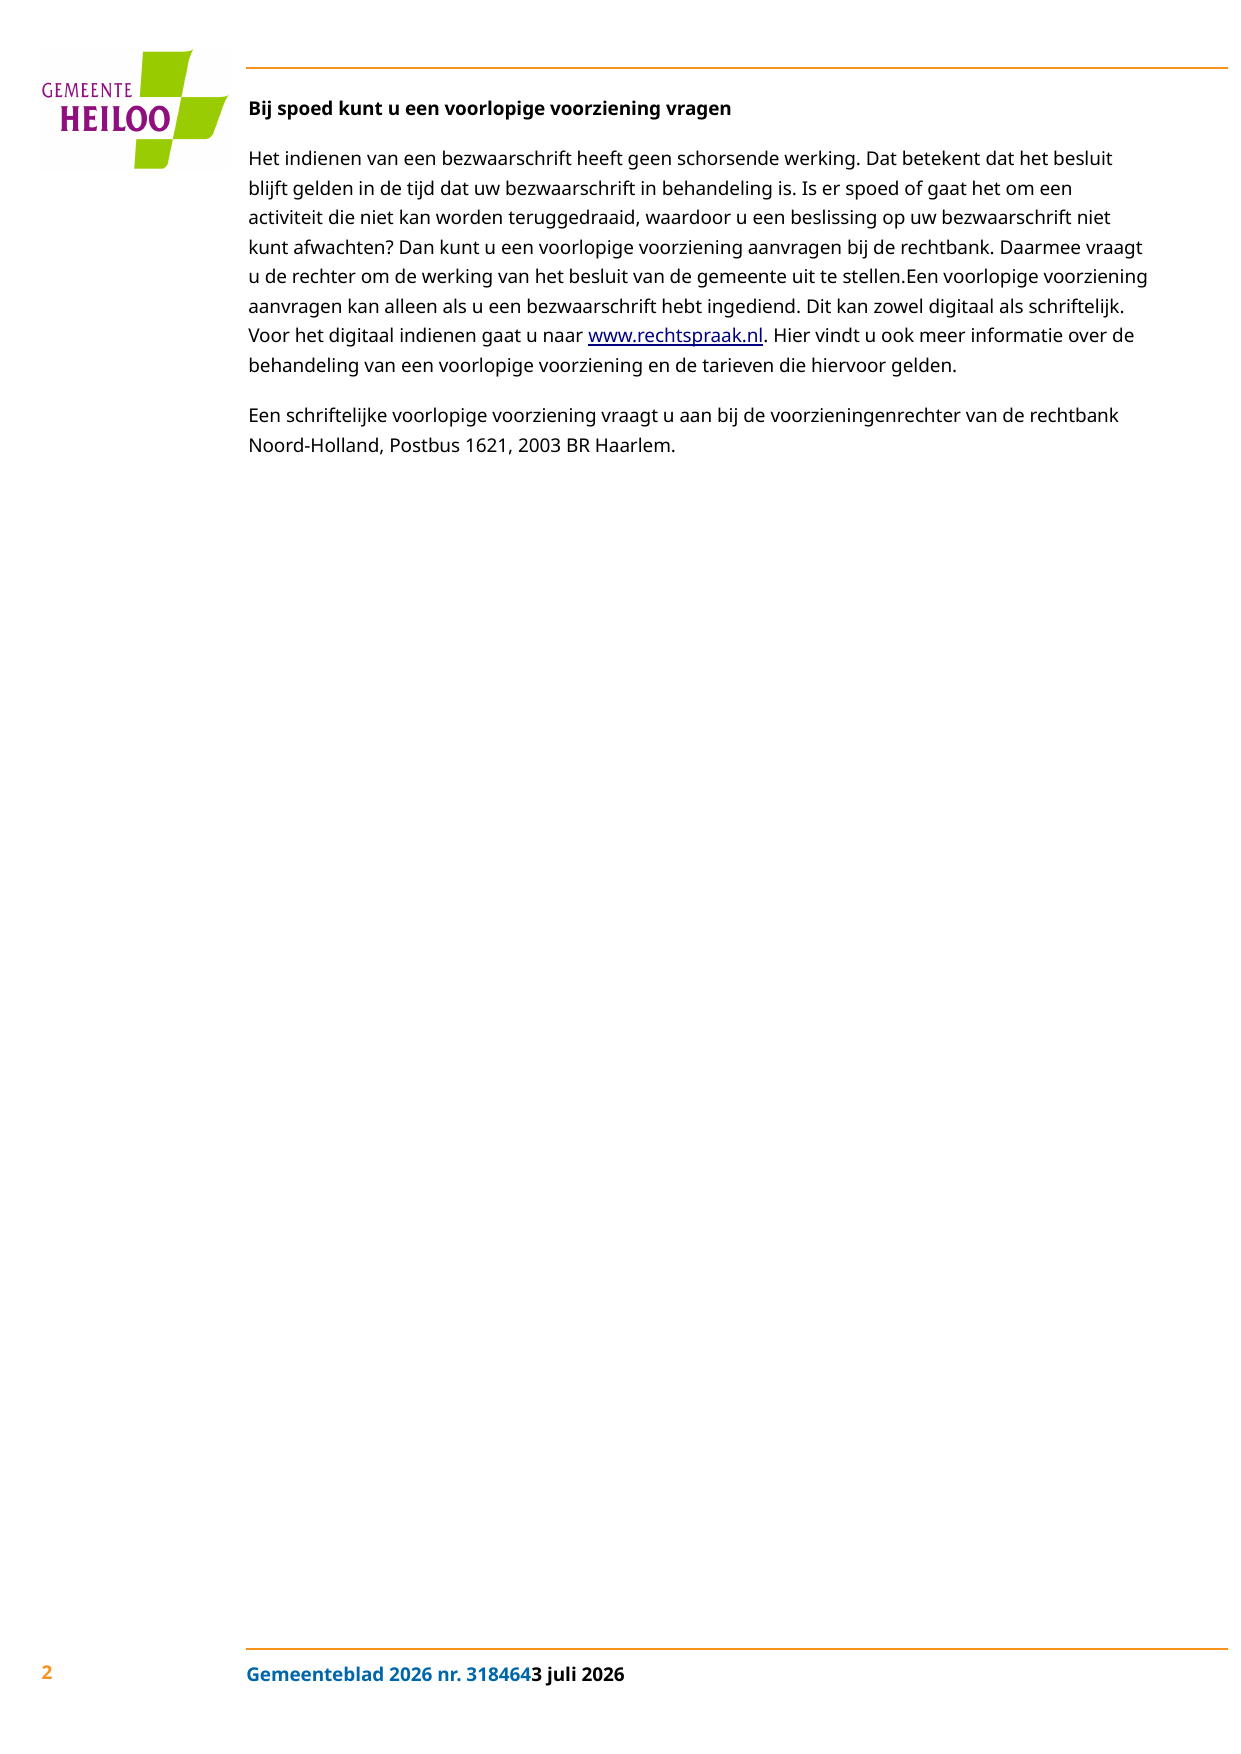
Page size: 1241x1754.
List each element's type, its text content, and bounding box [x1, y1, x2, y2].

text Een schriftelijke voorlopige voorziening vraagt u aan bij de voorzieningenrechter van de rechtbank Noord-Holland, Postbus 1621, 2003 BR Haarlem. [248, 403, 1152, 458]
text Bij spoed kunt u een voorlopige voorziening vragen [248, 95, 1152, 121]
picture [41, 47, 231, 172]
text Het indienen van een bezwaarschrift heeft geen schorsende werking. Dat betekent dat het besluit blijft gelden in de tijd dat uw bezwaarschrift in behandeling is. Is er spoed of gaat het om een activiteit die niet kan worden teruggedraaid, waardoor u een beslissing op uw bezwaarschrift niet kunt afwachten? Dan kunt u een voorlopige voorziening aanvragen bij de rechtbank. Daarmee vraagt u de rechter om de werking van het besluit van de gemeente uit te stellen.Een voorlopige voorziening aanvragen kan alleen als u een bezwaarschrift hebt ingediend. Dit kan zowel digitaal als schriftelijk. Voor het digitaal indienen gaat u naar www.rechtspraak.nl. Hier vindt u ook meer informatie over de behandeling van een voorlopige voorziening en de tarieven die hiervoor gelden. [248, 145, 1152, 378]
